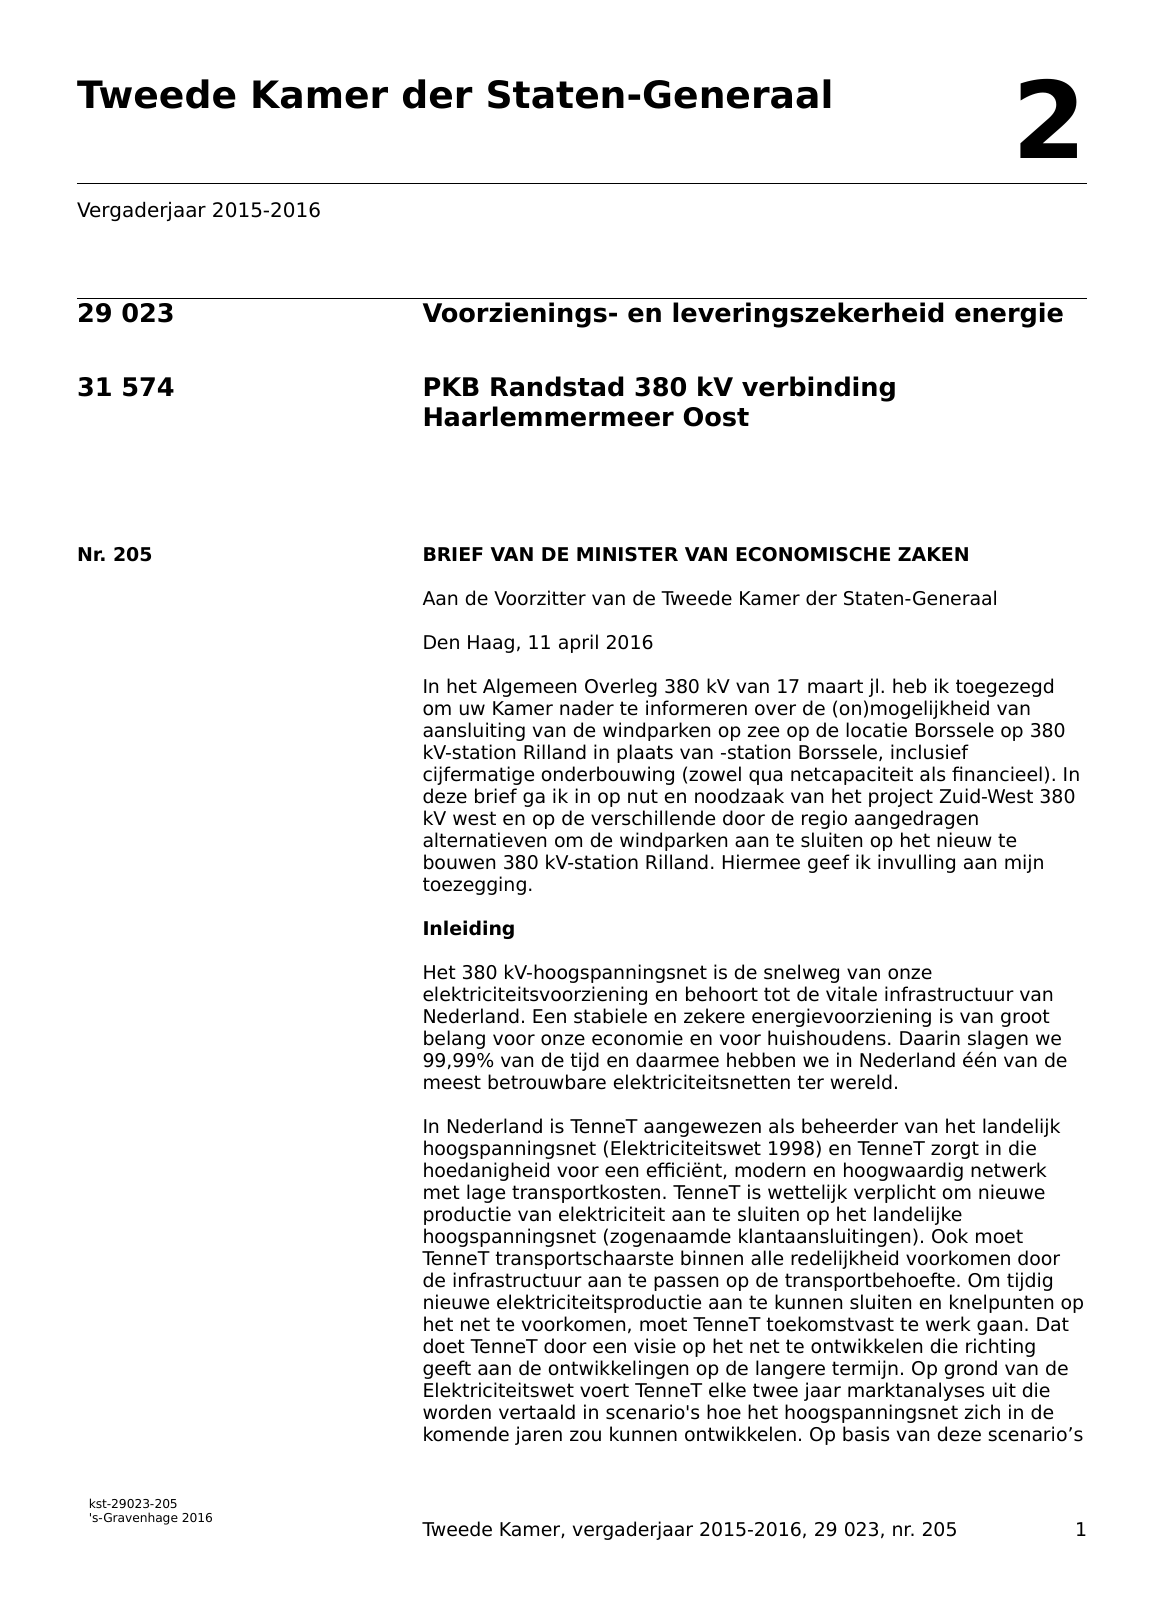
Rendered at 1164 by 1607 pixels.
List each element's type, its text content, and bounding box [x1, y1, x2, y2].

table_header 2 [886, 59, 1087, 183]
text Aan de Voorzitter van de Tweede Kamer der Staten-Generaal [422, 588, 1087, 609]
text kst-29023-205 [88, 1497, 323, 1511]
text 's-Gravenhage 2016 [88, 1511, 323, 1525]
text Het 380 kV-hoogspanningsnet is de snelweg van onze elektriciteitsvoorziening en behoort tot de vitale infrastructuur van Nederland. Een stabiele en zekere energievoorziening is van groot belang voor onze economie en voor huishoudens. Daarin slagen we 99,99% van de tijd en daarmee hebben we in Nederland één van de meest betrouwbare elektriciteitsnetten ter wereld. [422, 962, 1087, 1094]
subtitle 29 023 Voorzienings- en leveringszekerheid energie [77, 299, 1087, 329]
subtitle 31 574 PKB Randstad 380 kV verbinding Haarlemmermeer Oost [77, 373, 1087, 432]
subtitle Nr. 205 BRIEF VAN DE MINISTER VAN ECONOMISCHE ZAKEN [77, 543, 1087, 565]
table_cell Vergaderjaar 2015-2016 [77, 184, 1087, 298]
text Den Haag, 11 april 2016 [422, 632, 1087, 654]
text In het Algemeen Overleg 380 kV van 17 maart jl. heb ik toegezegd om uw Kamer nader te informeren over de (on)mogelijkheid van aansluiting van de windparken op zee op de locatie Borssele op 380 kV-station Rilland in plaats van -station Borssele, inclusief cijfermatige onderbouwing (zowel qua netcapaciteit als financieel). In deze brief ga ik in op nut en noodzaak van het project Zuid-West 380 kV west en op de verschillende door de regio aangedragen alternatieven om de windparken aan te sluiten op het nieuw te bouwen 380 kV-station Rilland. Hiermee geef ik invulling aan mijn toezegging. [422, 676, 1087, 896]
table_header Tweede Kamer der Staten-Generaal [77, 59, 886, 183]
text In Nederland is TenneT aangewezen als beheerder van het landelijk hoogspanningsnet (Elektriciteitswet 1998) en TenneT zorgt in die hoedanigheid voor een efficiënt, modern en hoogwaardig netwerk met lage transportkosten. TenneT is wettelijk verplicht om nieuwe productie van elektriciteit aan te sluiten op het landelijke hoogspanningsnet (zogenaamde klantaansluitingen). Ook moet TenneT transportschaarste binnen alle redelijkheid voorkomen door de infrastructuur aan te passen op de transportbehoefte. Om tijdig nieuwe elektriciteitsproductie aan te kunnen sluiten en knelpunten op het net te voorkomen, moet TenneT toekomstvast te werk gaan. Dat doet TenneT door een visie op het net te ontwikkelen die richting geeft aan de ontwikkelingen op de langere termijn. Op grond van de Elektriciteitswet voert TenneT elke twee jaar marktanalyses uit die worden vertaald in scenario's hoe het hoogspanningsnet zich in de komende jaren zou kunnen ontwikkelen. Op basis van deze scenario’s [422, 1116, 1087, 1446]
subtitle Inleiding [422, 918, 1087, 940]
